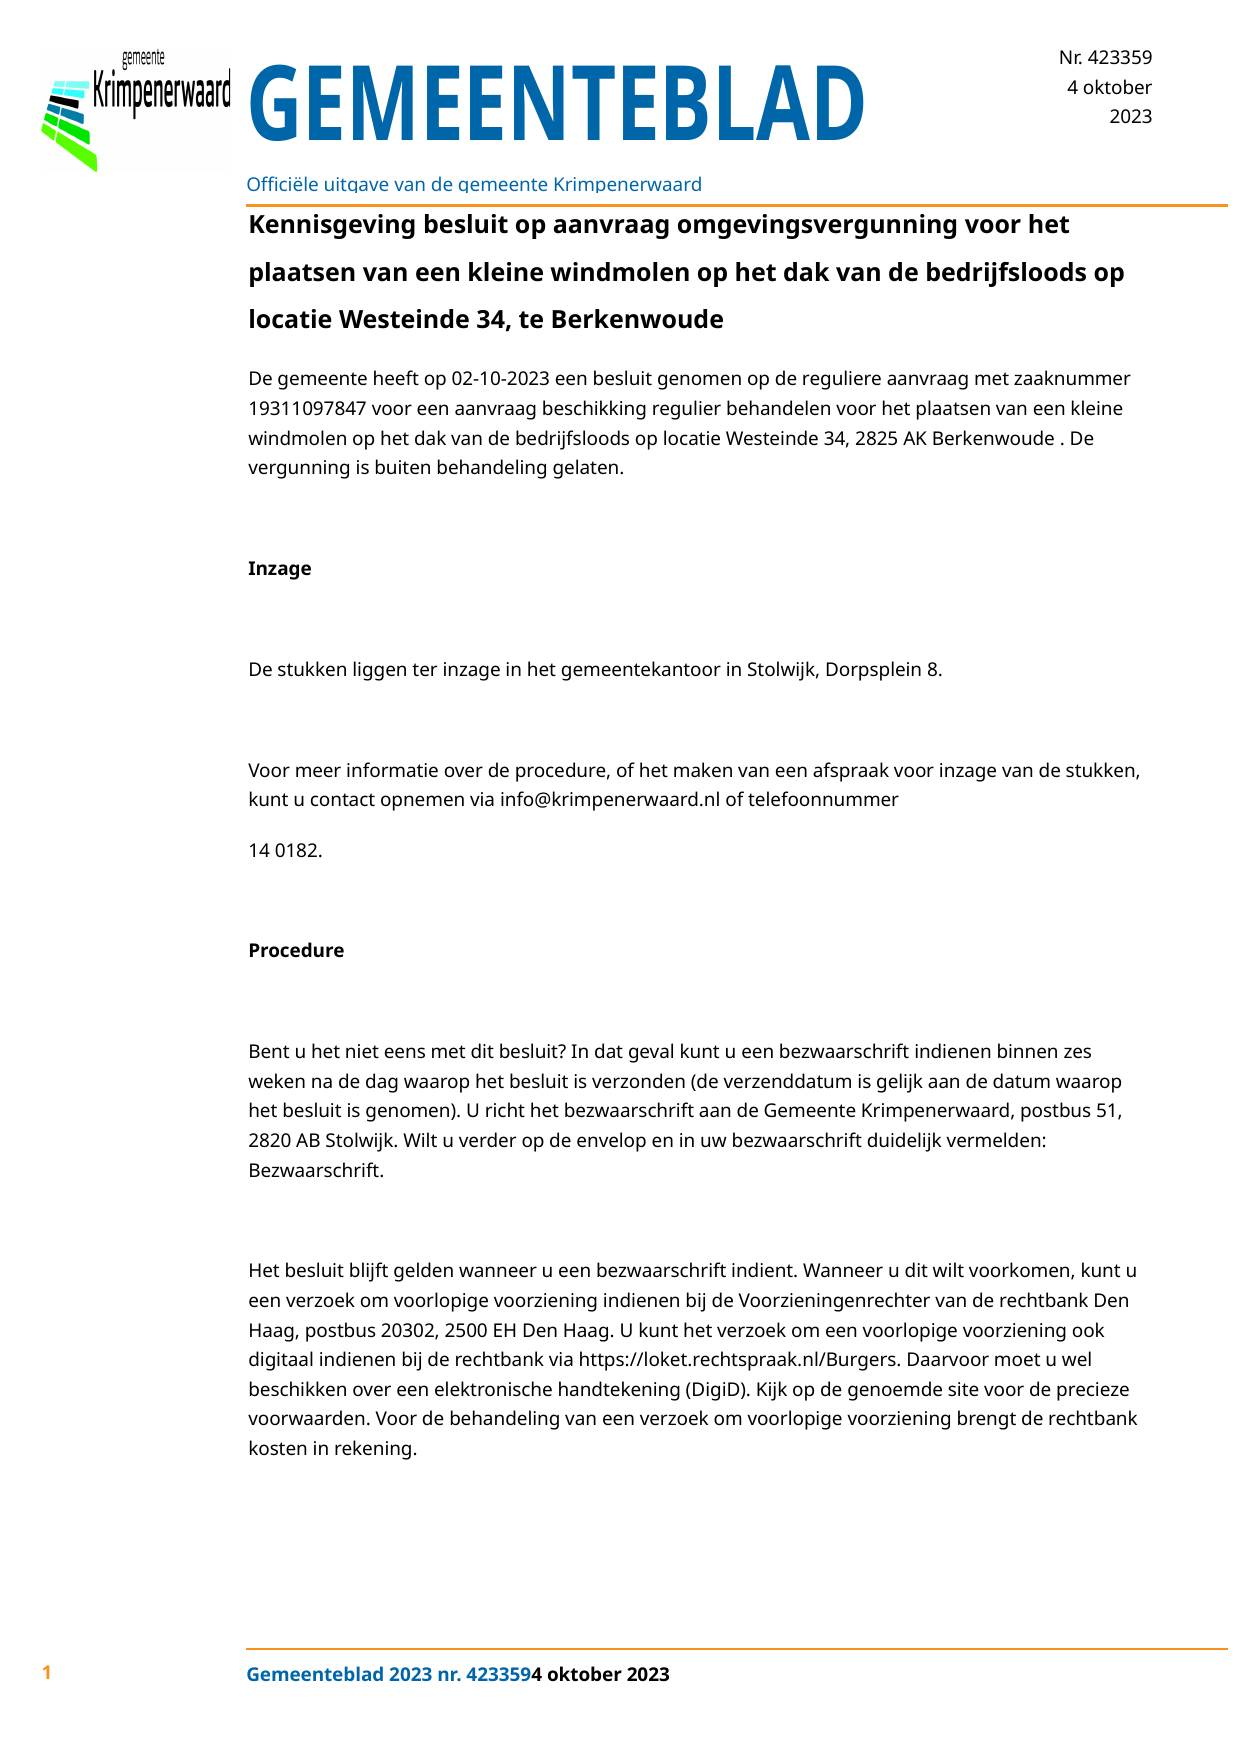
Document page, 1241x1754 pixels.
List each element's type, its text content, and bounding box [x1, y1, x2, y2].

text Kennisgeving besluit op aanvraag omgevingsvergunning voor het plaatsen van een kleine windmolen op het dak van de bedrijfsloods op locatie Westeinde 34, te Berkenwoude [248, 207, 1152, 336]
text 14 0182. [248, 837, 1152, 862]
text Voor meer informatie over de procedure, of het maken van een afspraak voor inzage van de stukken, kunt u contact opnemen via info@krimpenerwaard.nl of telefoonnummer [248, 757, 1152, 812]
text Het besluit blijft gelden wanneer u een bezwaarschrift indient. Wanneer u dit wilt voorkomen, kunt u een verzoek om voorlopige voorziening indienen bij de Voorzieningenrechter van de rechtbank Den Haag, postbus 20302, 2500 EH Den Haag. U kunt het verzoek om een voorlopige voorziening ook digitaal indienen bij de rechtbank via https://loket.rechtspraak.nl/Burgers. Daarvoor moet u wel beschikken over een elektronische handtekening (DigiD). Kijk op de genoemde site voor de precieze voorwaarden. Voor de behandeling van een verzoek om voorlopige voorziening brengt de rechtbank kosten in rekening. [248, 1258, 1152, 1461]
text Bent u het niet eens met dit besluit? In dat geval kunt u een bezwaarschrift indienen binnen zes weken na de dag waarop het besluit is verzonden (de verzenddatum is gelijk aan de datum waarop het besluit is genomen). U richt het bezwaarschrift aan de Gemeente Krimpenerwaard, postbus 51, 2820 AB Stolwijk. Wilt u verder op de envelop en in uw bezwaarschrift duidelijk vermelden: Bezwaarschrift. [248, 1038, 1152, 1182]
text De stukken liggen ter inzage in het gemeentekantoor in Stolwijk, Dorpsplein 8. [248, 656, 1152, 682]
text Inzage [248, 555, 1152, 581]
text De gemeente heeft op 02-10-2023 een besluit genomen op de reguliere aanvraag met zaaknummer 19311097847 voor een aanvraag beschikking regulier behandelen voor het plaatsen van een kleine windmolen op het dak van de bedrijfsloods op locatie Westeinde 34, 2825 AK Berkenwoude . De vergunning is buiten behandeling gelaten. [248, 366, 1152, 480]
picture [41, 47, 231, 172]
text Procedure [248, 938, 1152, 963]
